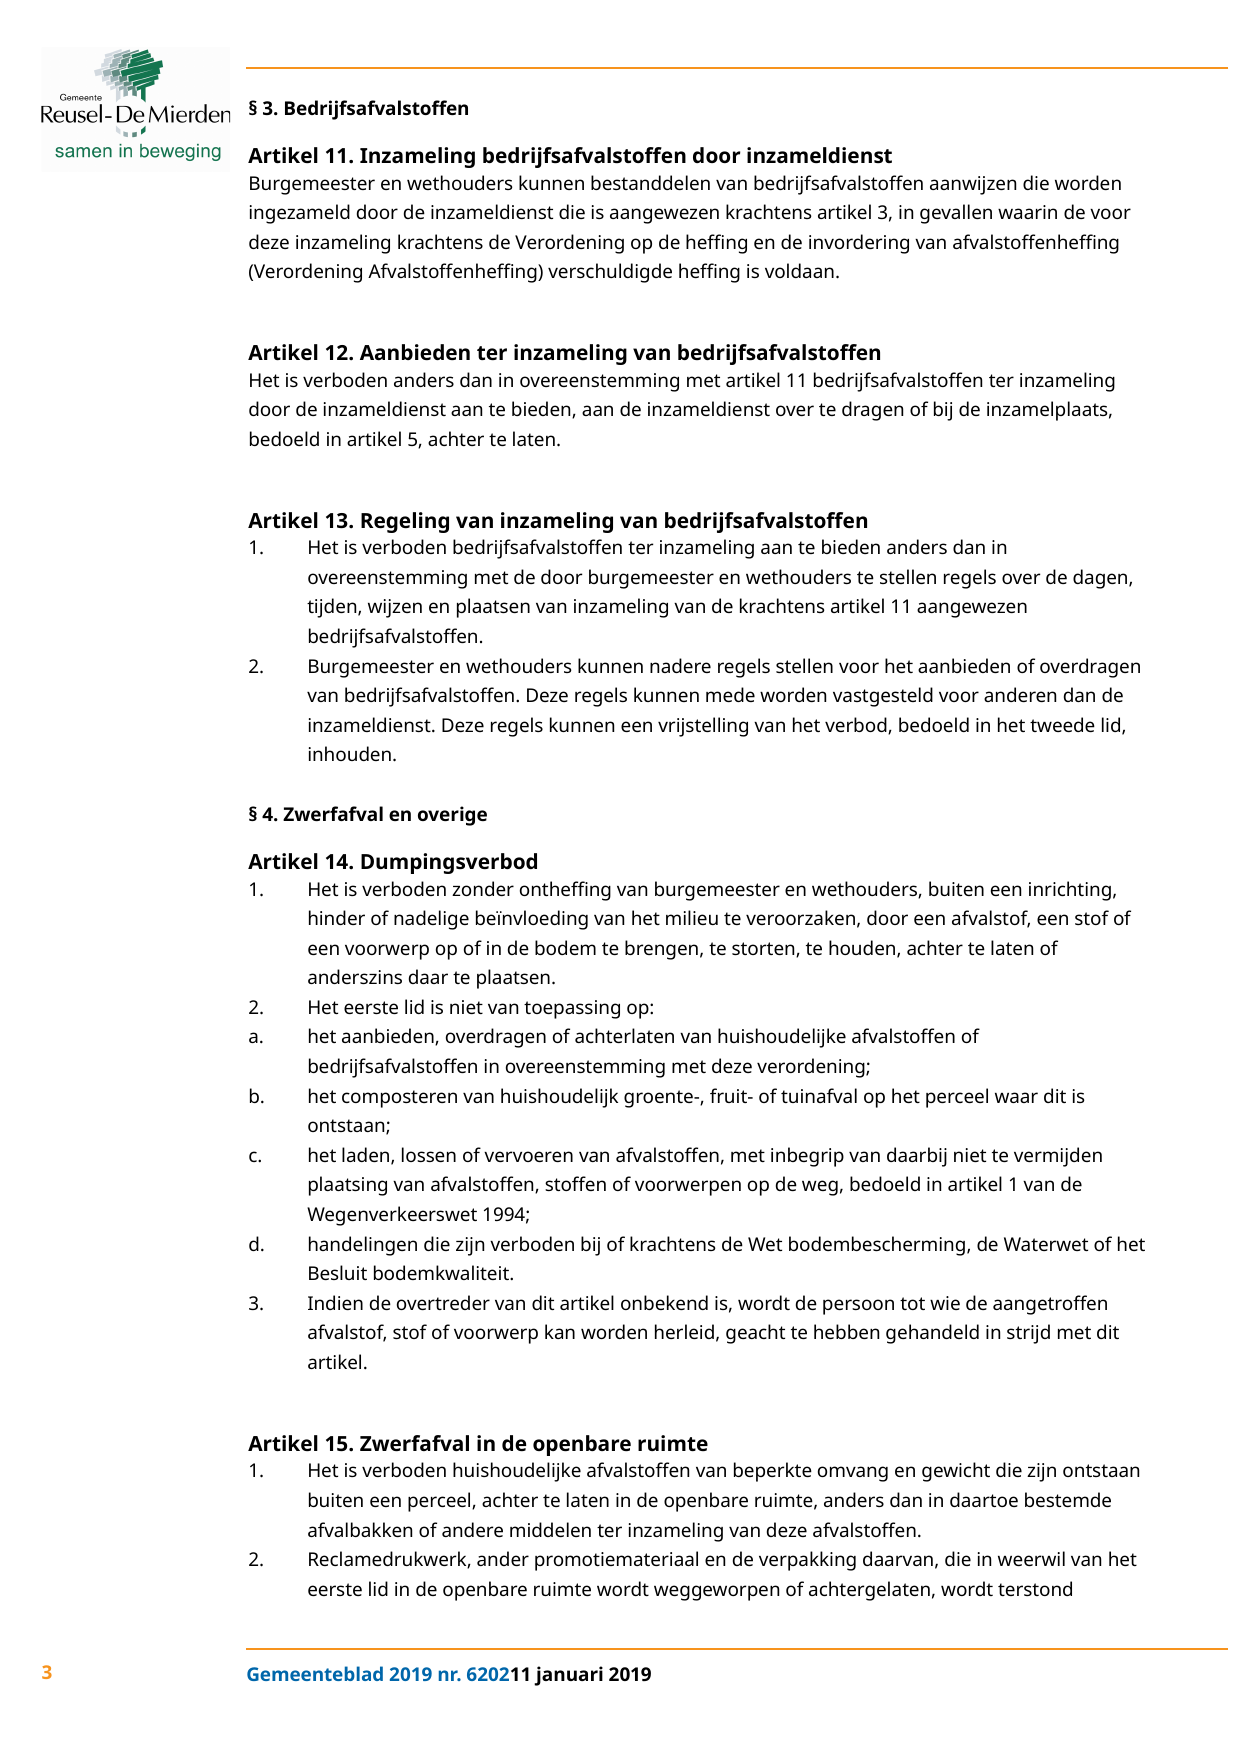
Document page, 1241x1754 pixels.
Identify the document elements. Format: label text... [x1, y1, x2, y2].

list het composteren van huishoudelijk groente-, fruit- of tuinafval op het perceel waar dit is ontstaan; [248, 1083, 1152, 1138]
list Het is verboden huishoudelijke afvalstoffen van beperkte omvang en gewicht die zijn ontstaan buiten een perceel, achter te laten in de openbare ruimte, anders dan in daartoe bestemde afvalbakken of andere middelen ter inzameling van deze afvalstoffen. [248, 1458, 1152, 1542]
list Indien de overtreder van dit artikel onbekend is, wordt de persoon tot wie de aangetroffen afvalstof, stof of voorwerp kan worden herleid, geacht te hebben gehandeld in strijd met dit artikel. [248, 1290, 1152, 1375]
text § 4. Zwerfafval en overige [248, 801, 1152, 827]
text Artikel 13. Regeling van inzameling van bedrijfsafvalstoffen [248, 506, 1152, 534]
list Het eerste lid is niet van toepassing op: [248, 994, 1152, 1020]
picture [41, 47, 231, 172]
list Reclamedrukwerk, ander promotiemateriaal en de verpakking daarvan, die in weerwil van het eerste lid in de openbare ruimte wordt weggeworpen of achtergelaten, wordt terstond [248, 1546, 1152, 1602]
list het aanbieden, overdragen of achterlaten van huishoudelijke afvalstoffen of bedrijfsafvalstoffen in overeenstemming met deze verordening; [248, 1024, 1152, 1079]
text Burgemeester en wethouders kunnen bestanddelen van bedrijfsafvalstoffen aanwijzen die worden ingezameld door de inzameldienst die is aangewezen krachtens artikel 3, in gevallen waarin de voor deze inzameling krachtens de Verordening op de heffing en de invordering van afvalstoffenheffing (Verordening Afvalstoffenheffing) verschuldigde heffing is voldaan. [248, 170, 1152, 284]
text Artikel 12. Aanbieden ter inzameling van bedrijfsafvalstoffen [248, 338, 1152, 367]
text Artikel 11. Inzameling bedrijfsafvalstoffen door inzameldienst [248, 141, 1152, 170]
text § 3. Bedrijfsafvalstoffen [248, 95, 1152, 121]
list het laden, lossen of vervoeren van afvalstoffen, met inbegrip van daarbij niet te vermijden plaatsing van afvalstoffen, stoffen of voorwerpen op de weg, bedoeld in artikel 1 van de Wegenverkeerswet 1994; [248, 1142, 1152, 1227]
text Artikel 14. Dumpingsverbod [248, 847, 1152, 876]
list Het is verboden bedrijfsafvalstoffen ter inzameling aan te bieden anders dan in overeenstemming met de door burgemeester en wethouders te stellen regels over de dagen, tijden, wijzen en plaatsen van inzameling van de krachtens artikel 11 aangewezen bedrijfsafvalstoffen. [248, 534, 1152, 649]
list handelingen die zijn verboden bij of krachtens de Wet bodembescherming, de Waterwet of het Besluit bodemkwaliteit. [248, 1231, 1152, 1286]
list Burgemeester en wethouders kunnen nadere regels stellen voor het aanbieden of overdragen van bedrijfsafvalstoffen. Deze regels kunnen mede worden vastgesteld voor anderen dan de inzameldienst. Deze regels kunnen een vrijstelling van het verbod, bedoeld in het tweede lid, inhouden. [248, 653, 1152, 767]
text Artikel 15. Zwerfafval in de openbare ruimte [248, 1429, 1152, 1458]
list Het is verboden zonder ontheffing van burgemeester en wethouders, buiten een inrichting, hinder of nadelige beïnvloeding van het milieu te veroorzaken, door een afvalstof, een stof of een voorwerp op of in de bodem te brengen, te storten, te houden, achter te laten of anderszins daar te plaatsen. [248, 876, 1152, 990]
text Het is verboden anders dan in overeenstemming met artikel 11 bedrijfsafvalstoffen ter inzameling door de inzameldienst aan te bieden, aan de inzameldienst over te dragen of bij de inzamelplaats, bedoeld in artikel 5, achter te laten. [248, 367, 1152, 452]
